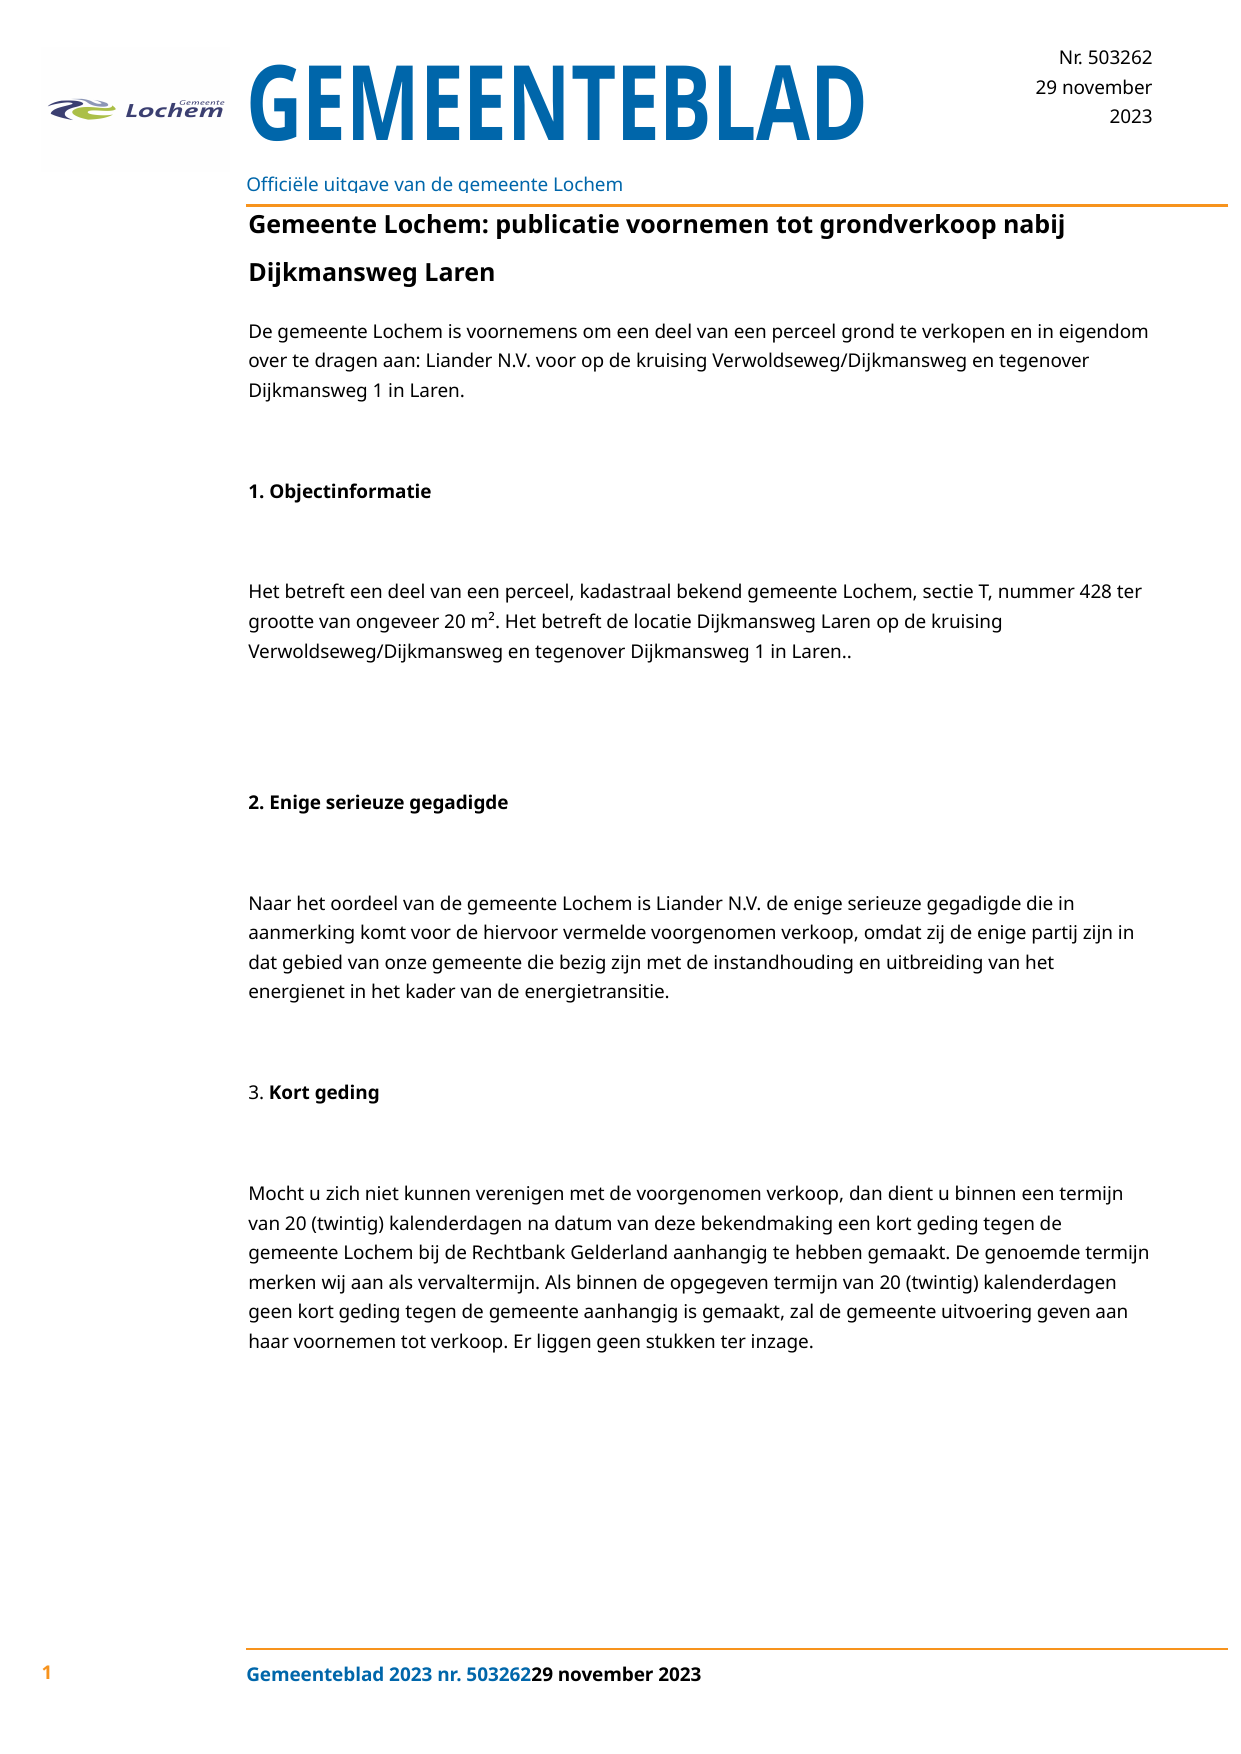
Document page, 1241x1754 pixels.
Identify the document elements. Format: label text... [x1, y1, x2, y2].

text 2. Enige serieuze gegadigde [248, 789, 1152, 815]
text De gemeente Lochem is voornemens om een deel van een perceel grond te verkopen en in eigendom over te dragen aan: Liander N.V. voor op de kruising Verwoldseweg/Dijkmansweg en tegenover Dijkmansweg 1 in Laren. [248, 318, 1152, 403]
text 1. Objectinformatie [248, 478, 1152, 504]
text Naar het oordeel van de gemeente Lochem is Liander N.V. de enige serieuze gegadigde die in aanmerking komt voor de hiervoor vermelde voorgenomen verkoop, omdat zij de enige partij zijn in dat gebied van onze gemeente die bezig zijn met de instandhouding en uitbreiding van het energienet in het kader van de energietransitie. [248, 890, 1152, 1004]
text Het betreft een deel van een perceel, kadastraal bekend gemeente Lochem, sectie T, nummer 428 ter grootte van ongeveer 20 m². Het betreft de locatie Dijkmansweg Laren op de kruising Verwoldseweg/Dijkmansweg en tegenover Dijkmansweg 1 in Laren.. [248, 579, 1152, 664]
text 3. Kort geding [248, 1079, 1152, 1105]
text Gemeente Lochem: publicatie voornemen tot grondverkoop nabij Dijkmansweg Laren [248, 207, 1152, 288]
picture [41, 47, 231, 172]
text Mocht u zich niet kunnen verenigen met de voorgenomen verkoop, dan dient u binnen een termijn van 20 (twintig) kalenderdagen na datum van deze bekendmaking een kort geding tegen de gemeente Lochem bij de Rechtbank Gelderland aanhangig te hebben gemaakt. De genoemde termijn merken wij aan als vervaltermijn. Als binnen de opgegeven termijn van 20 (twintig) kalenderdagen geen kort geding tegen de gemeente aanhangig is gemaakt, zal de gemeente uitvoering geven aan haar voornemen tot verkoop. Er liggen geen stukken ter inzage. [248, 1180, 1152, 1354]
